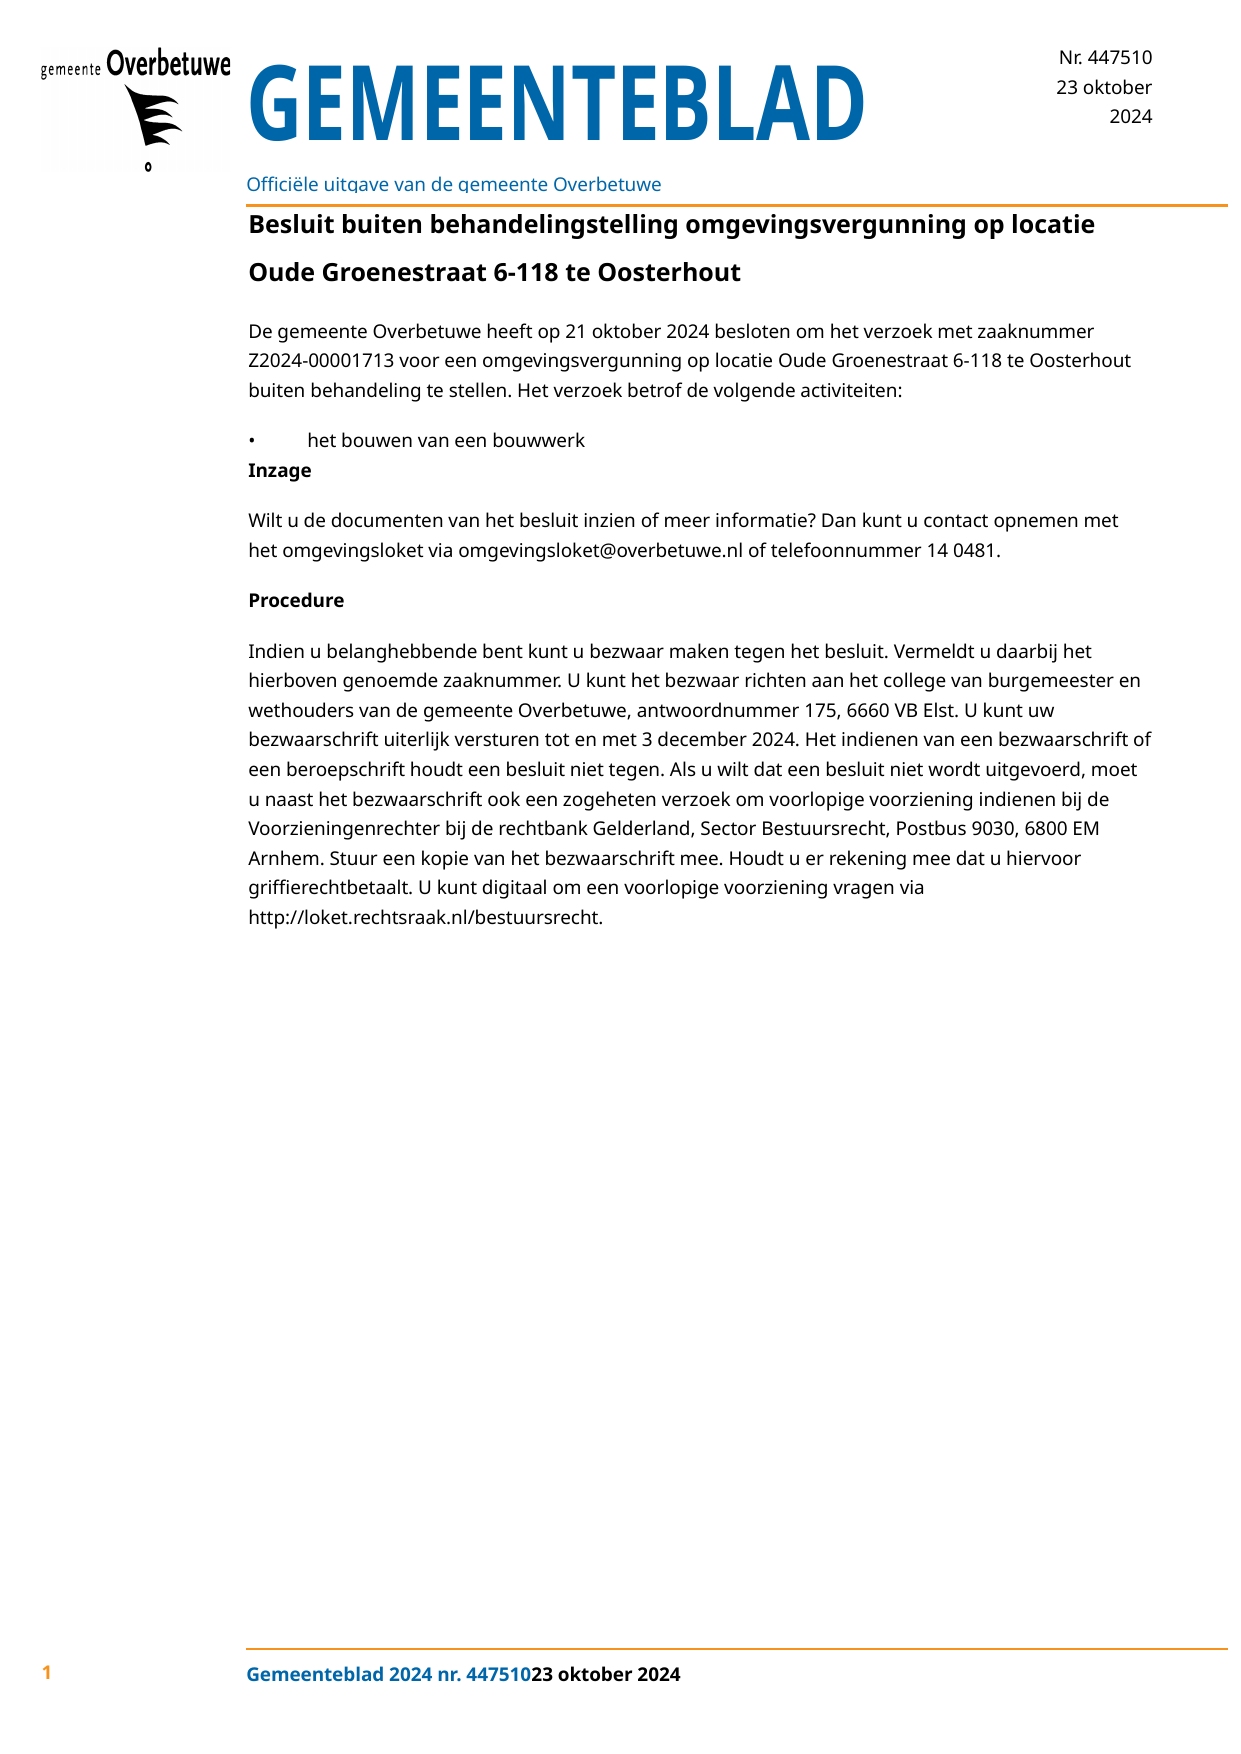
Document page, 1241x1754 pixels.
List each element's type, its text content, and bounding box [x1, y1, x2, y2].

text Wilt u de documenten van het besluit inzien of meer informatie? Dan kunt u contact opnemen met het omgevingsloket via omgevingsloket@overbetuwe.nl of telefoonnummer 14 0481. [248, 507, 1152, 563]
text Indien u belanghebbende bent kunt u bezwaar maken tegen het besluit. Vermeldt u daarbij het hierboven genoemde zaaknummer. U kunt het bezwaar richten aan het college van burgemeester en wethouders van de gemeente Overbetuwe, antwoordnummer 175, 6660 VB Elst. U kunt uw bezwaarschrift uiterlijk versturen tot en met 3 december 2024. Het indienen van een bezwaarschrift of een beroepschrift houdt een besluit niet tegen. Als u wilt dat een besluit niet wordt uitgevoerd, moet u naast het bezwaarschrift ook een zogeheten verzoek om voorlopige voorziening indienen bij de Voorzieningenrechter bij de rechtbank Gelderland, Sector Bestuursrecht, Postbus 9030, 6800 EM Arnhem. Stuur een kopie van het bezwaarschrift mee. Houdt u er rekening mee dat u hiervoor griffierechtbetaalt. U kunt digitaal om een voorlopige voorziening vragen via http://loket.rechtsraak.nl/bestuursrecht. [248, 638, 1152, 930]
text Inzage [248, 457, 1152, 483]
text De gemeente Overbetuwe heeft op 21 oktober 2024 besloten om het verzoek met zaaknummer Z2024-00001713 voor een omgevingsvergunning op locatie Oude Groenestraat 6-118 te Oosterhout buiten behandeling te stellen. Het verzoek betrof de volgende activiteiten: [248, 318, 1152, 403]
text Procedure [248, 587, 1152, 613]
picture [41, 47, 231, 172]
text Besluit buiten behandelingstelling omgevingsvergunning op locatie Oude Groenestraat 6-118 te Oosterhout [248, 207, 1152, 288]
list het bouwen van een bouwwerk [248, 427, 1152, 453]
